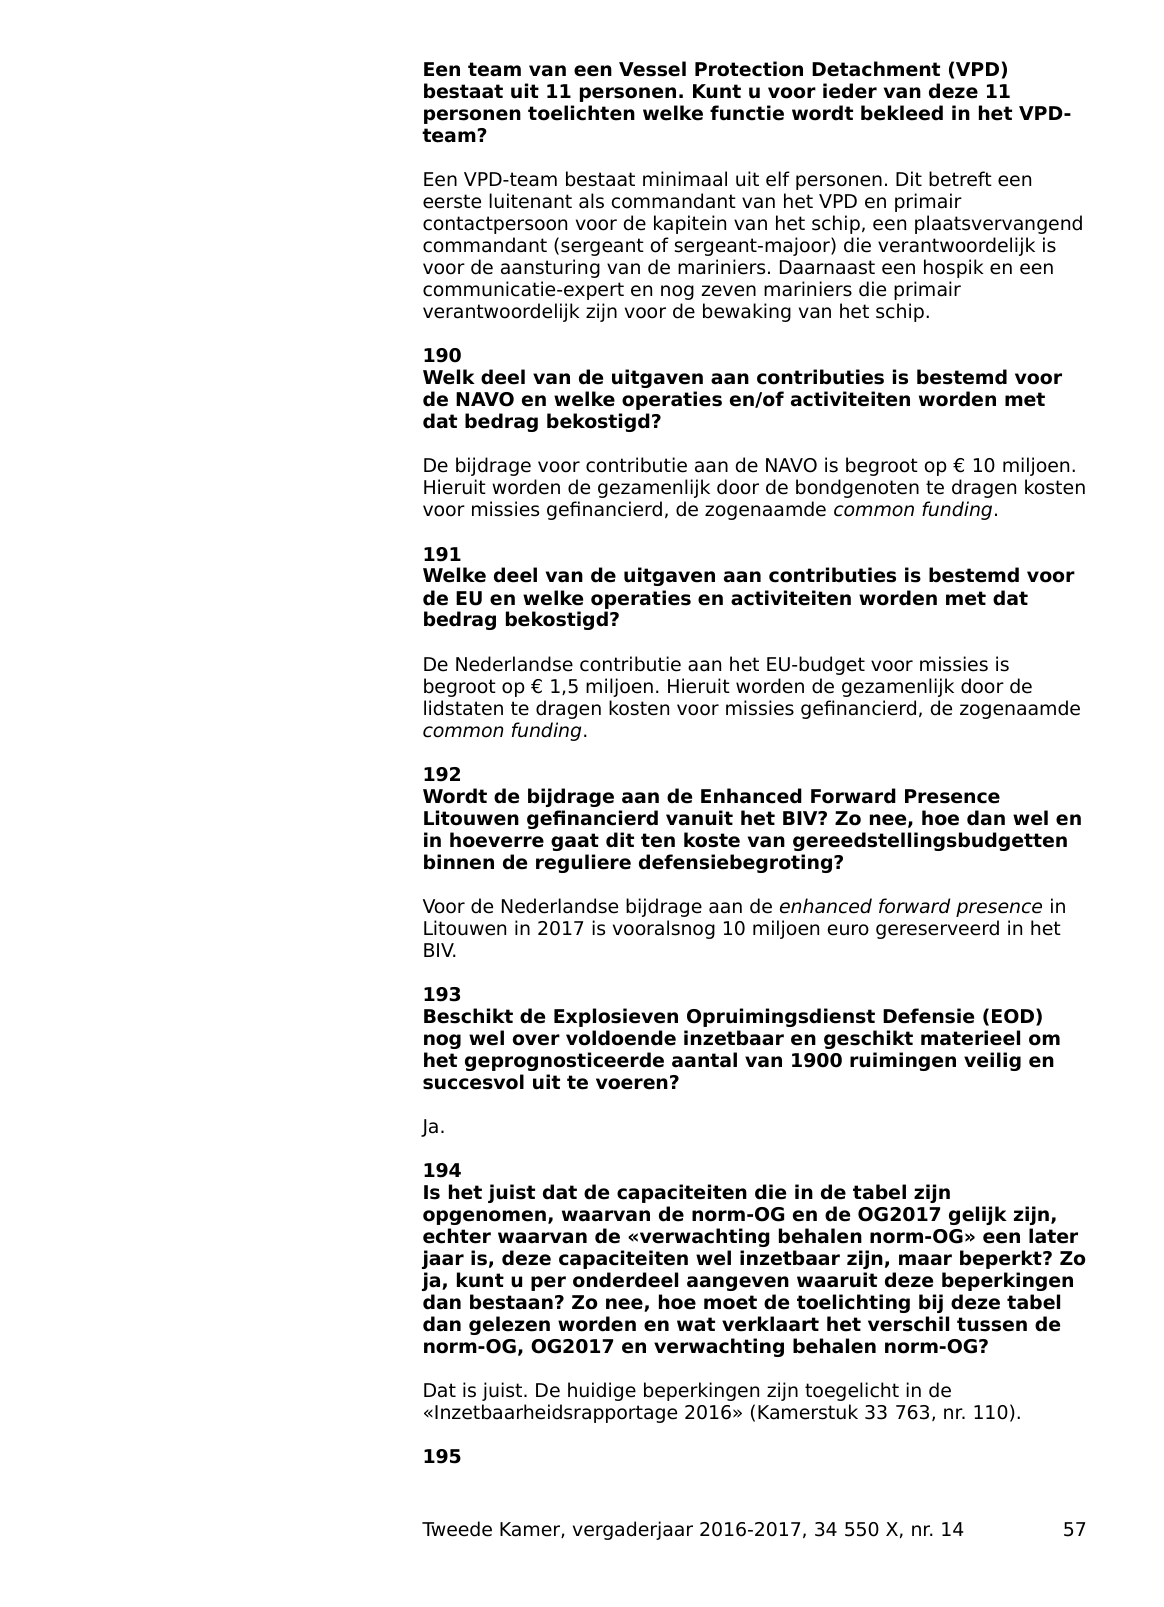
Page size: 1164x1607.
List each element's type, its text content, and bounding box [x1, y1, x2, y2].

text 195 [422, 1446, 1087, 1468]
text Een VPD-team bestaat minimaal uit elf personen. Dit betreft een eerste luitenant als commandant van het VPD en primair contactpersoon voor de kapitein van het schip, een plaatsvervangend commandant (sergeant of sergeant-majoor) die verantwoordelijk is voor de aansturing van de mariniers. Daarnaast een hospik en een communicatie-expert en nog zeven mariniers die primair verantwoordelijk zijn voor de bewaking van het schip. [422, 169, 1087, 323]
text De Nederlandse contributie aan het EU-budget voor missies is begroot op € 1,5 miljoen. Hieruit worden de gezamenlijk door de lidstaten te dragen kosten voor missies gefinancierd, de zogenaamde common funding. [422, 653, 1087, 741]
text 191 [422, 543, 1087, 565]
text 193 [422, 984, 1087, 1006]
text Een team van een Vessel Protection Detachment (VPD) bestaat uit 11 personen. Kunt u voor ieder van deze 11 personen toelichten welke functie wordt bekleed in het VPD-team? [422, 59, 1087, 147]
text Beschikt de Explosieven Opruimingsdienst Defensie (EOD) nog wel over voldoende inzetbaar en geschikt materieel om het geprognosticeerde aantal van 1900 ruimingen veilig en succesvol uit te voeren? [422, 1006, 1087, 1094]
text 190 [422, 345, 1087, 367]
text De bijdrage voor contributie aan de NAVO is begroot op € 10 miljoen. Hieruit worden de gezamenlijk door de bondgenoten te dragen kosten voor missies gefinancierd, de zogenaamde common funding. [422, 455, 1087, 521]
text 192 [422, 764, 1087, 786]
text Welke deel van de uitgaven aan contributies is bestemd voor de EU en welke operaties en activiteiten worden met dat bedrag bekostigd? [422, 565, 1087, 631]
text Is het juist dat de capaciteiten die in de tabel zijn opgenomen, waarvan de norm-OG en de OG2017 gelijk zijn, echter waarvan de «verwachting behalen norm-OG» een later jaar is, deze capaciteiten wel inzetbaar zijn, maar beperkt? Zo ja, kunt u per onderdeel aangeven waaruit deze beperkingen dan bestaan? Zo nee, hoe moet de toelichting bij deze tabel dan gelezen worden en wat verklaart het verschil tussen de norm-OG, OG2017 en verwachting behalen norm-OG? [422, 1182, 1087, 1358]
text Welk deel van de uitgaven aan contributies is bestemd voor de NAVO en welke operaties en/of activiteiten worden met dat bedrag bekostigd? [422, 367, 1087, 433]
text Voor de Nederlandse bijdrage aan de enhanced forward presence in Litouwen in 2017 is vooralsnog 10 miljoen euro gereserveerd in het BIV. [422, 896, 1087, 962]
text 194 [422, 1160, 1087, 1182]
text Ja. [422, 1116, 1087, 1138]
text Wordt de bijdrage aan de Enhanced Forward Presence Litouwen gefinancierd vanuit het BIV? Zo nee, hoe dan wel en in hoeverre gaat dit ten koste van gereedstellingsbudgetten binnen de reguliere defensiebegroting? [422, 786, 1087, 873]
text Dat is juist. De huidige beperkingen zijn toegelicht in de «Inzetbaarheidsrapportage 2016» (Kamerstuk 33 763, nr. 110). [422, 1380, 1087, 1424]
